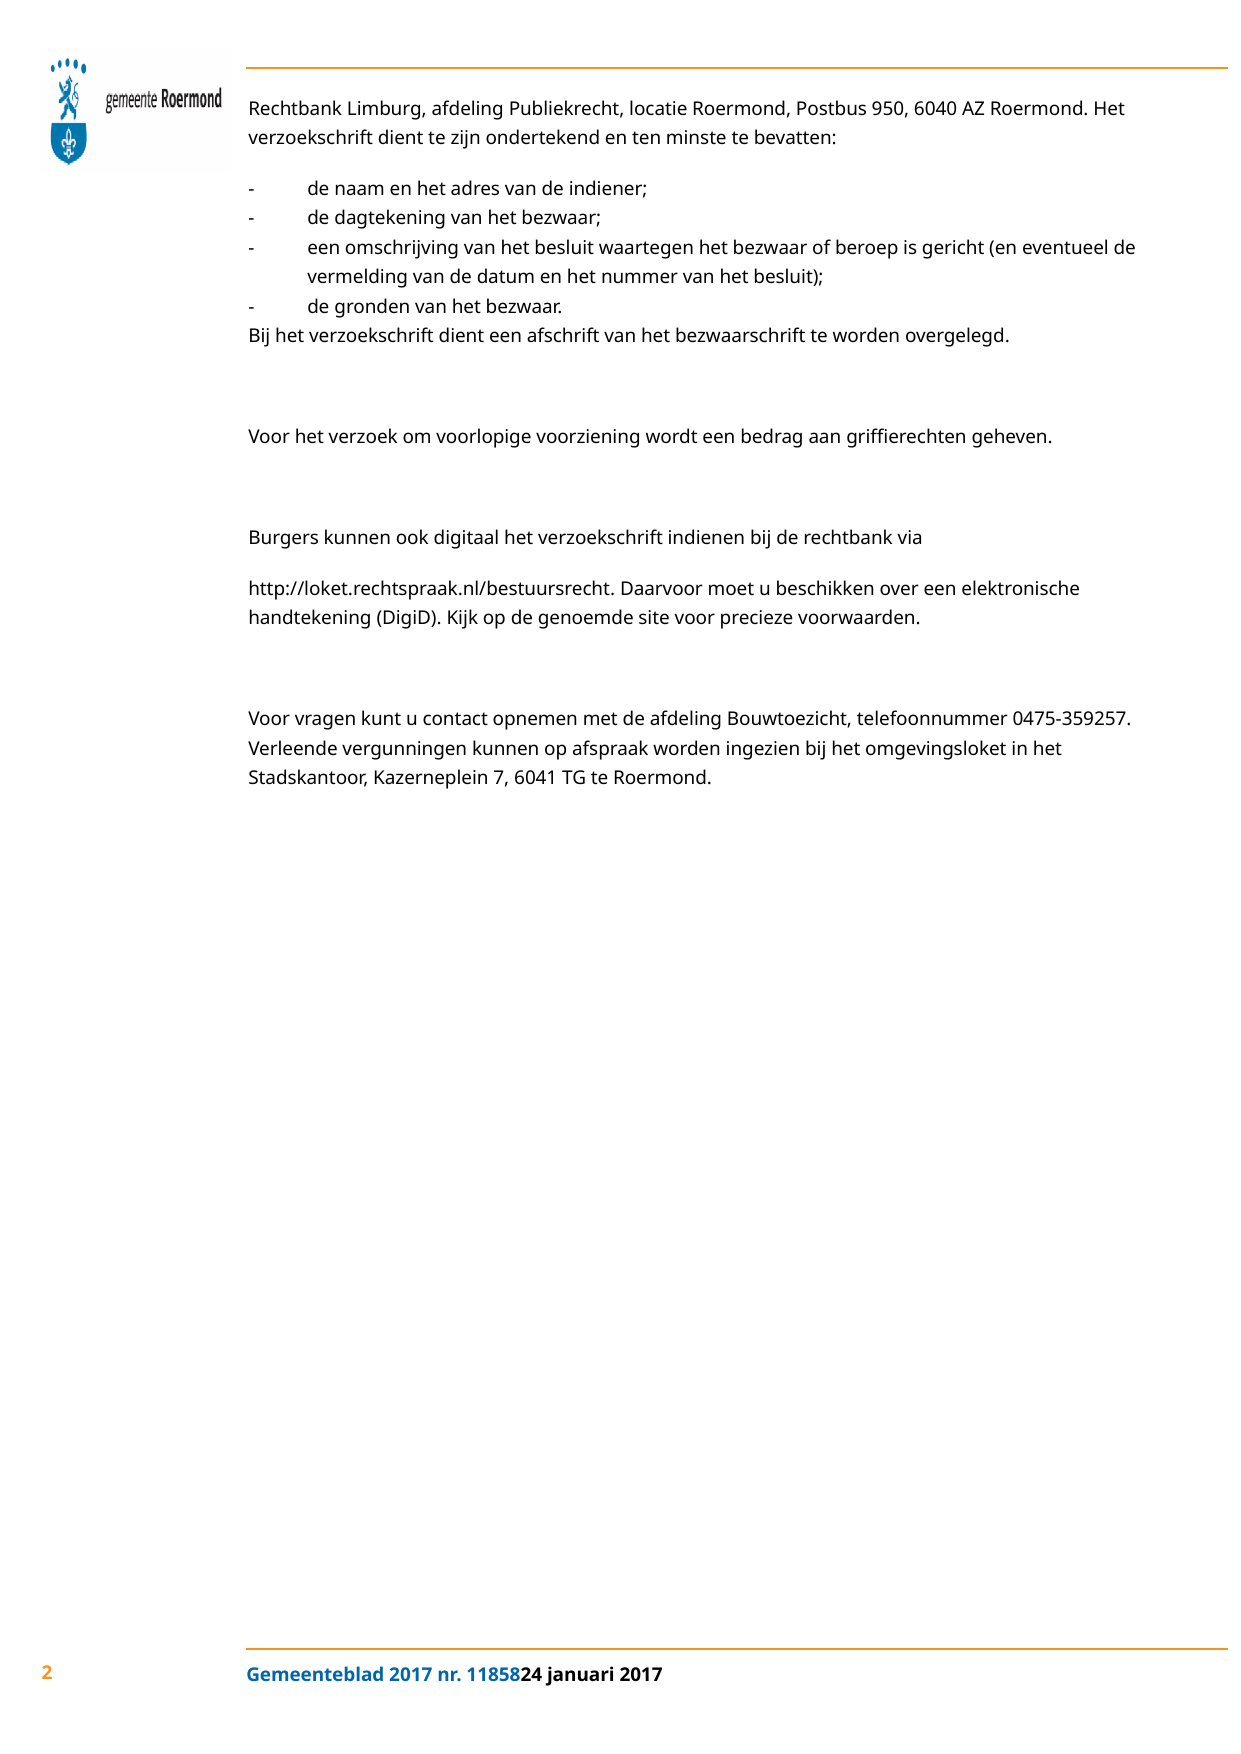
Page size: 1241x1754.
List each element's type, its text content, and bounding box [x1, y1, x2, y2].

text Rechtbank Limburg, afdeling Publiekrecht, locatie Roermond, Postbus 950, 6040 AZ Roermond. Het verzoekschrift dient te zijn ondertekend en ten minste te bevatten: [248, 95, 1152, 150]
text Burgers kunnen ook digitaal het verzoekschrift indienen bij de rechtbank via [248, 524, 1152, 550]
text Voor het verzoek om voorlopige voorziening wordt een bedrag aan griffierechten geheven. [248, 423, 1152, 449]
text Bij het verzoekschrift dient een afschrift van het bezwaarschrift te worden overgelegd. [248, 323, 1152, 348]
list de dagtekening van het bezwaar; [248, 204, 1152, 230]
text Voor vragen kunt u contact opnemen met de afdeling Bouwtoezicht, telefoonnummer 0475-359257. Verleende vergunningen kunnen op afspraak worden ingezien bij het omgevingsloket in het Stadskantoor, Kazerneplein 7, 6041 TG te Roermond. [248, 705, 1152, 790]
list de naam en het adres van de indiener; [248, 175, 1152, 201]
text http://loket.rechtspraak.nl/bestuursrecht. Daarvoor moet u beschikken over een elektronische handtekening (DigiD). Kijk op de genoemde site voor precieze voorwaarden. [248, 575, 1152, 630]
list de gronden van het bezwaar. [248, 293, 1152, 319]
picture [41, 47, 231, 172]
list een omschrijving van het besluit waartegen het bezwaar of beroep is gericht (en eventueel de vermelding van de datum en het nummer van het besluit); [248, 234, 1152, 289]
